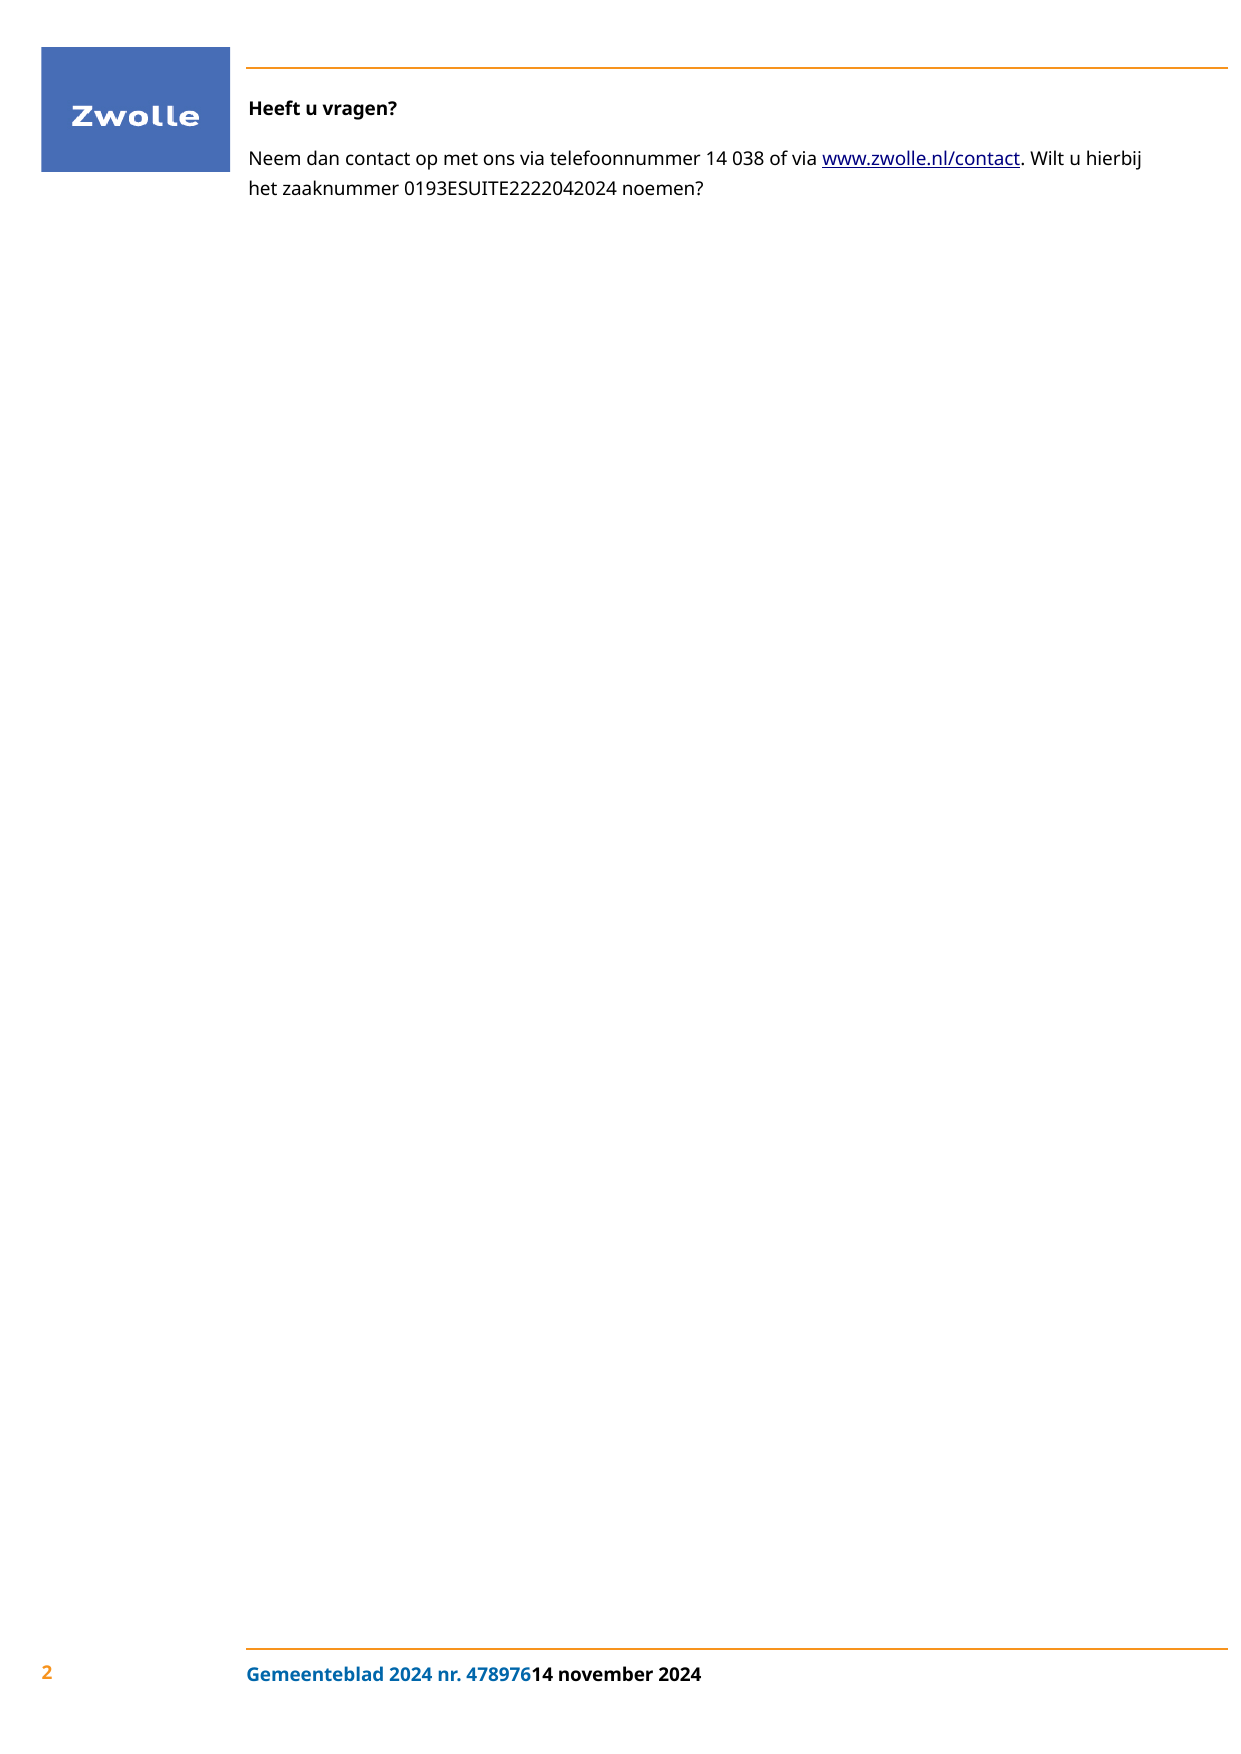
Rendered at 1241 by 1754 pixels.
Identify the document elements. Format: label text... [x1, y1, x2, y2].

picture [41, 47, 231, 172]
text Heeft u vragen? [248, 95, 1152, 121]
text Neem dan contact op met ons via telefoonnummer 14 038 of via www.zwolle.nl/contact. Wilt u hierbij het zaaknummer 0193ESUITE2222042024 noemen? [248, 145, 1152, 201]
